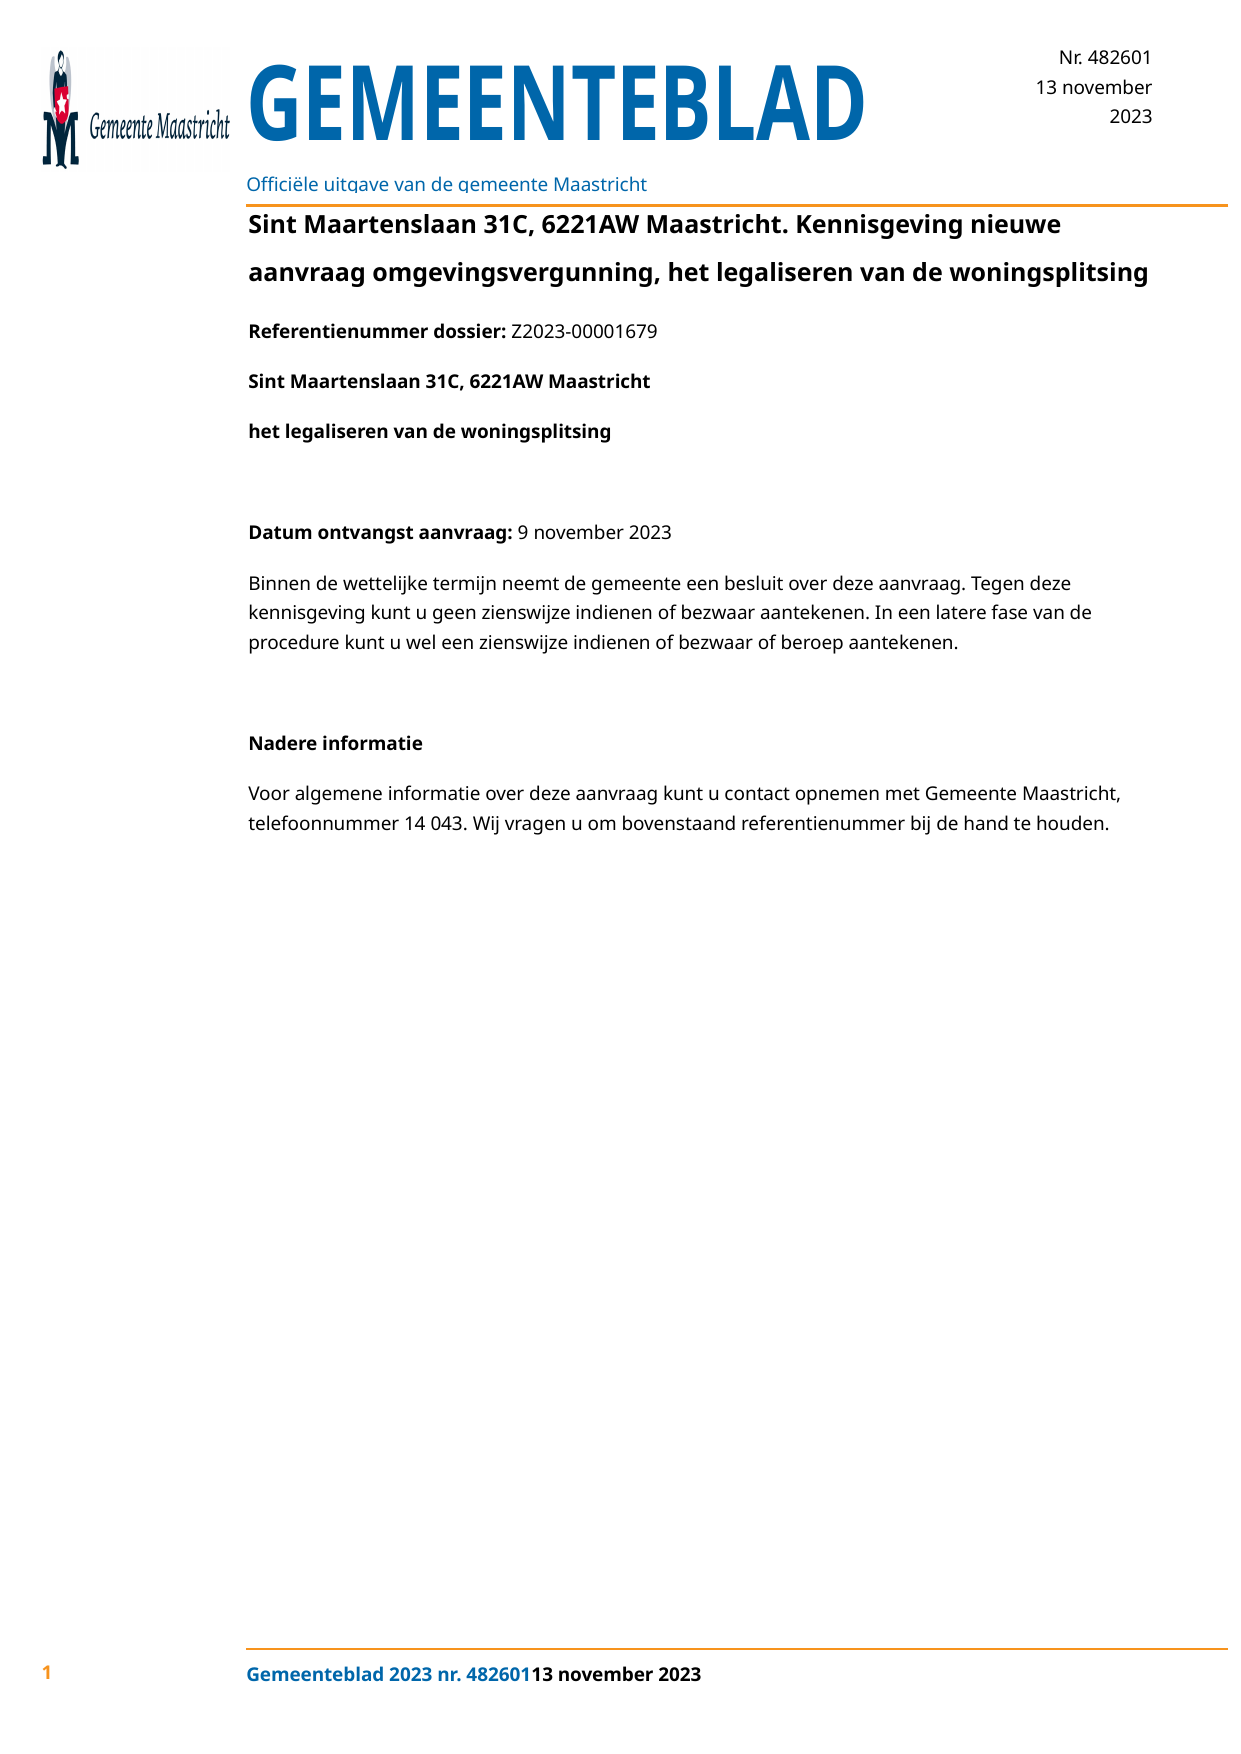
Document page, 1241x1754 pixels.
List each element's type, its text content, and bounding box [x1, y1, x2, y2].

text Referentienummer dossier: Z2023-00001679 [248, 318, 1152, 344]
text Sint Maartenslaan 31C, 6221AW Maastricht [248, 368, 1152, 394]
text het legaliseren van de woningsplitsing [248, 419, 1152, 444]
text Datum ontvangst aanvraag: 9 november 2023 [248, 519, 1152, 545]
text Voor algemene informatie over deze aanvraag kunt u contact opnemen met Gemeente Maastricht, telefoonnummer 14 043. Wij vragen u om bovenstaand referentienummer bij de hand te houden. [248, 780, 1152, 836]
text Nadere informatie [248, 730, 1152, 756]
picture [41, 47, 231, 172]
text Sint Maartenslaan 31C, 6221AW Maastricht. Kennisgeving nieuwe aanvraag omgevingsvergunning, het legaliseren van de woningsplitsing [248, 207, 1152, 288]
text Binnen de wettelijke termijn neemt de gemeente een besluit over deze aanvraag. Tegen deze kennisgeving kunt u geen zienswijze indienen of bezwaar aantekenen. In een latere fase van de procedure kunt u wel een zienswijze indienen of bezwaar of beroep aantekenen. [248, 570, 1152, 655]
